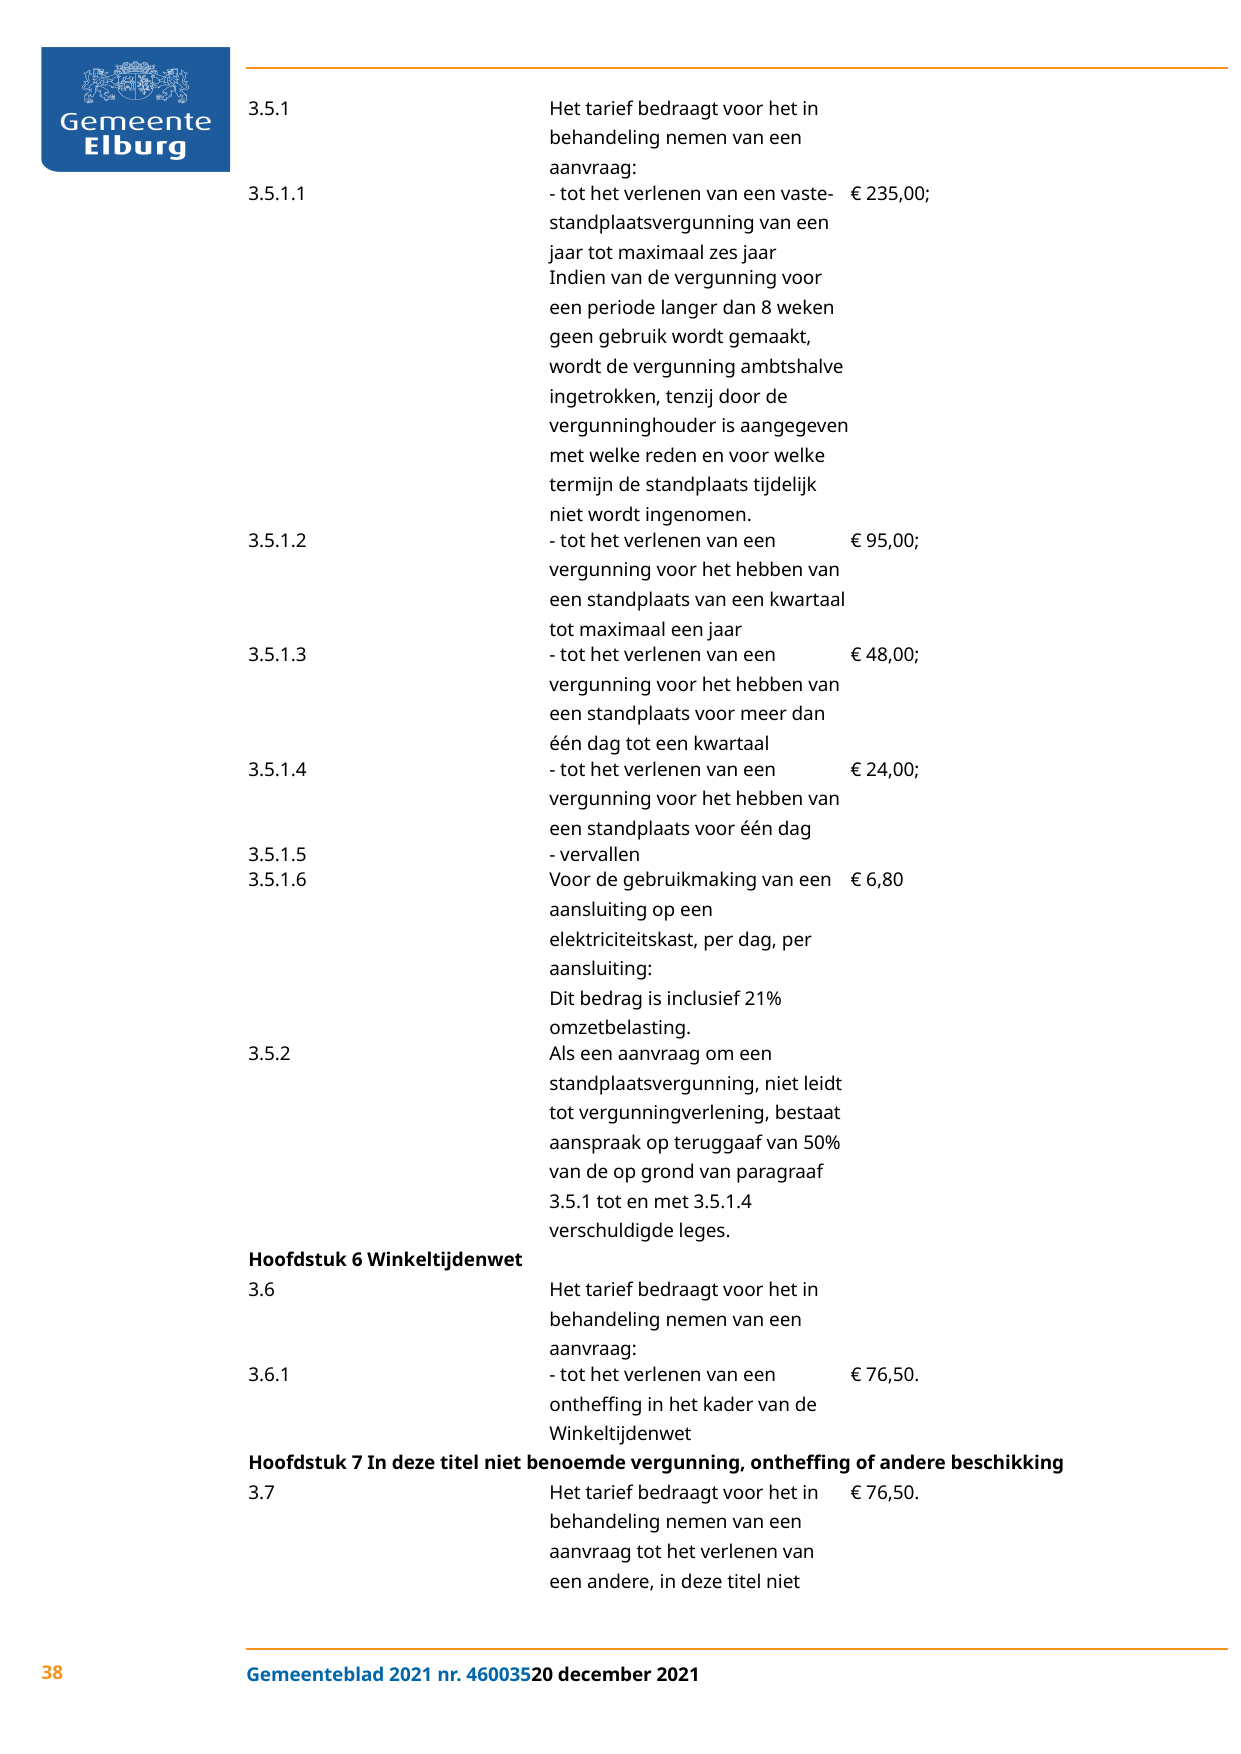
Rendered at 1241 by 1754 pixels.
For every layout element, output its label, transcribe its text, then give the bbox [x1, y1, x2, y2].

table_cell 3.5.1.5 [248, 841, 549, 867]
table_header Het tarief bedraagt voor het in behandeling nemen van een aanvraag: [549, 95, 850, 180]
table_cell 3.5.1.3 [248, 641, 549, 756]
table_cell 3.5.2 [248, 1040, 549, 1243]
text Hoofdstuk 6 Winkeltijdenwet [248, 1247, 1152, 1272]
table_cell Voor de gebruikmaking van een aansluiting op een elektriciteitskast, per dag, per aansluiting: Dit bedrag is inclusief 21% omzetbelasting. [549, 867, 850, 1040]
text Hoofdstuk 7 In deze titel niet benoemde vergunning, ontheffing of andere beschikking [248, 1449, 1152, 1475]
table_header Het tarief bedraagt voor het in behandeling nemen van een aanvraag tot het verlenen van een andere, in deze titel niet [549, 1479, 850, 1593]
table_cell 3.5.1.1 [248, 180, 549, 527]
table_cell [850, 1040, 1152, 1243]
table_header [850, 1276, 1152, 1361]
table_cell € 95,00; [850, 527, 1152, 641]
table_cell - tot het verlenen van een vaste-standplaatsvergunning van een jaar tot maximaal zes jaar [549, 180, 850, 264]
table_cell - vervallen [549, 841, 850, 867]
table_cell € 48,00; [850, 641, 1152, 756]
picture [41, 47, 231, 172]
table_cell € 6,80 [850, 867, 1152, 1040]
table_cell - tot het verlenen van een ontheffing in het kader van de Winkeltijdenwet [549, 1361, 850, 1446]
table_header € 76,50. [850, 1479, 1152, 1593]
table_cell 3.5.1.4 [248, 756, 549, 841]
table_cell [850, 841, 1152, 867]
table_cell - tot het verlenen van een vergunning voor het hebben van een standplaats van een kwartaal tot maximaal een jaar [549, 527, 850, 641]
table_cell € 24,00; [850, 756, 1152, 841]
table_cell € 76,50. [850, 1361, 1152, 1446]
table_cell 3.5.1.2 [248, 527, 549, 641]
table_header 3.7 [248, 1479, 549, 1593]
table_cell 3.6.1 [248, 1361, 549, 1446]
table_cell Als een aanvraag om een standplaatsvergunning, niet leidt tot vergunningverlening, bestaat aanspraak op teruggaaf van 50% van de op grond van paragraaf 3.5.1 tot en met 3.5.1.4 verschuldigde leges. [549, 1040, 850, 1243]
table_cell Indien van de vergunning voor een periode langer dan 8 weken geen gebruik wordt gemaakt, wordt de vergunning ambtshalve ingetrokken, tenzij door de vergunninghouder is aangegeven met welke reden en voor welke termijn de standplaats tijdelijk niet wordt ingenomen. [549, 265, 850, 527]
table_header 3.5.1 [248, 95, 549, 180]
table_cell - tot het verlenen van een vergunning voor het hebben van een standplaats voor meer dan één dag tot een kwartaal [549, 641, 850, 756]
table_cell - tot het verlenen van een vergunning voor het hebben van een standplaats voor één dag [549, 756, 850, 841]
table_header [850, 95, 1152, 180]
table_cell [850, 265, 1152, 527]
table_cell € 235,00; [850, 180, 1152, 264]
table_cell 3.5.1.6 [248, 867, 549, 1040]
table_header Het tarief bedraagt voor het in behandeling nemen van een aanvraag: [549, 1276, 850, 1361]
table_header 3.6 [248, 1276, 549, 1361]
